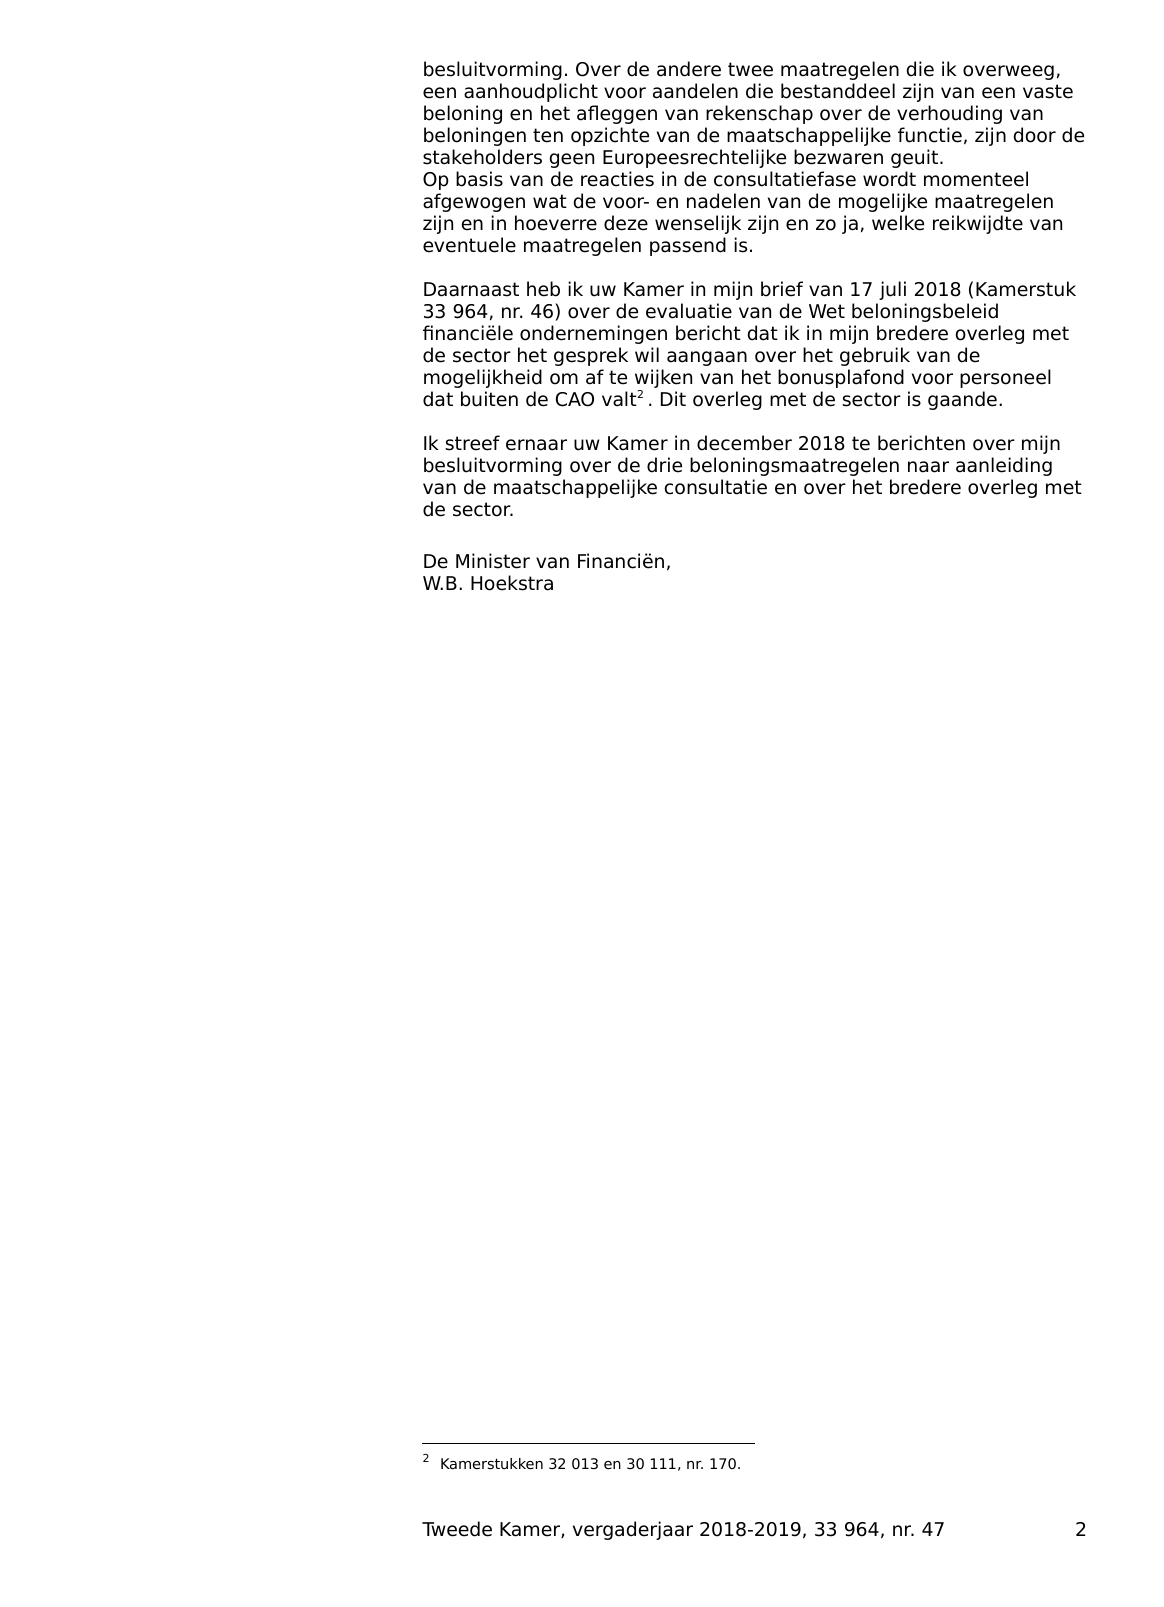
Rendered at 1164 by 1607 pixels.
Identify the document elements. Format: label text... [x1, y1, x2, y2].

text Op basis van de reacties in de consultatiefase wordt momenteel afgewogen wat de voor- en nadelen van de mogelijke maatregelen zijn en in hoeverre deze wenselijk zijn en zo ja, welke reikwijdte van eventuele maatregelen passend is. [422, 169, 1087, 257]
text De Minister van Financiën, W.B. Hoekstra [422, 551, 1087, 595]
text Ik streef ernaar uw Kamer in december 2018 te berichten over mijn besluitvorming over de drie beloningsmaatregelen naar aanleiding van de maatschappelijke consultatie en over het bredere overleg met de sector. [422, 433, 1087, 521]
text Daarnaast heb ik uw Kamer in mijn brief van 17 juli 2018 (Kamerstuk 33 964, nr. 46) over de evaluatie van de Wet beloningsbeleid financiële ondernemingen bericht dat ik in mijn bredere overleg met de sector het gesprek wil aangaan over het gebruik van de mogelijkheid om af te wijken van het bonusplafond voor personeel dat buiten de CAO valt. Dit overleg met de sector is gaande. [422, 279, 1087, 411]
text besluitvorming. Over de andere twee maatregelen die ik overweeg, een aanhoudplicht voor aandelen die bestanddeel zijn van een vaste beloning en het afleggen van rekenschap over de verhouding van beloningen ten opzichte van de maatschappelijke functie, zijn door de stakeholders geen Europeesrechtelijke bezwaren geuit. [422, 59, 1087, 169]
text Kamerstukken 32 013 en 30 111, nr. 170. [422, 1452, 1087, 1474]
